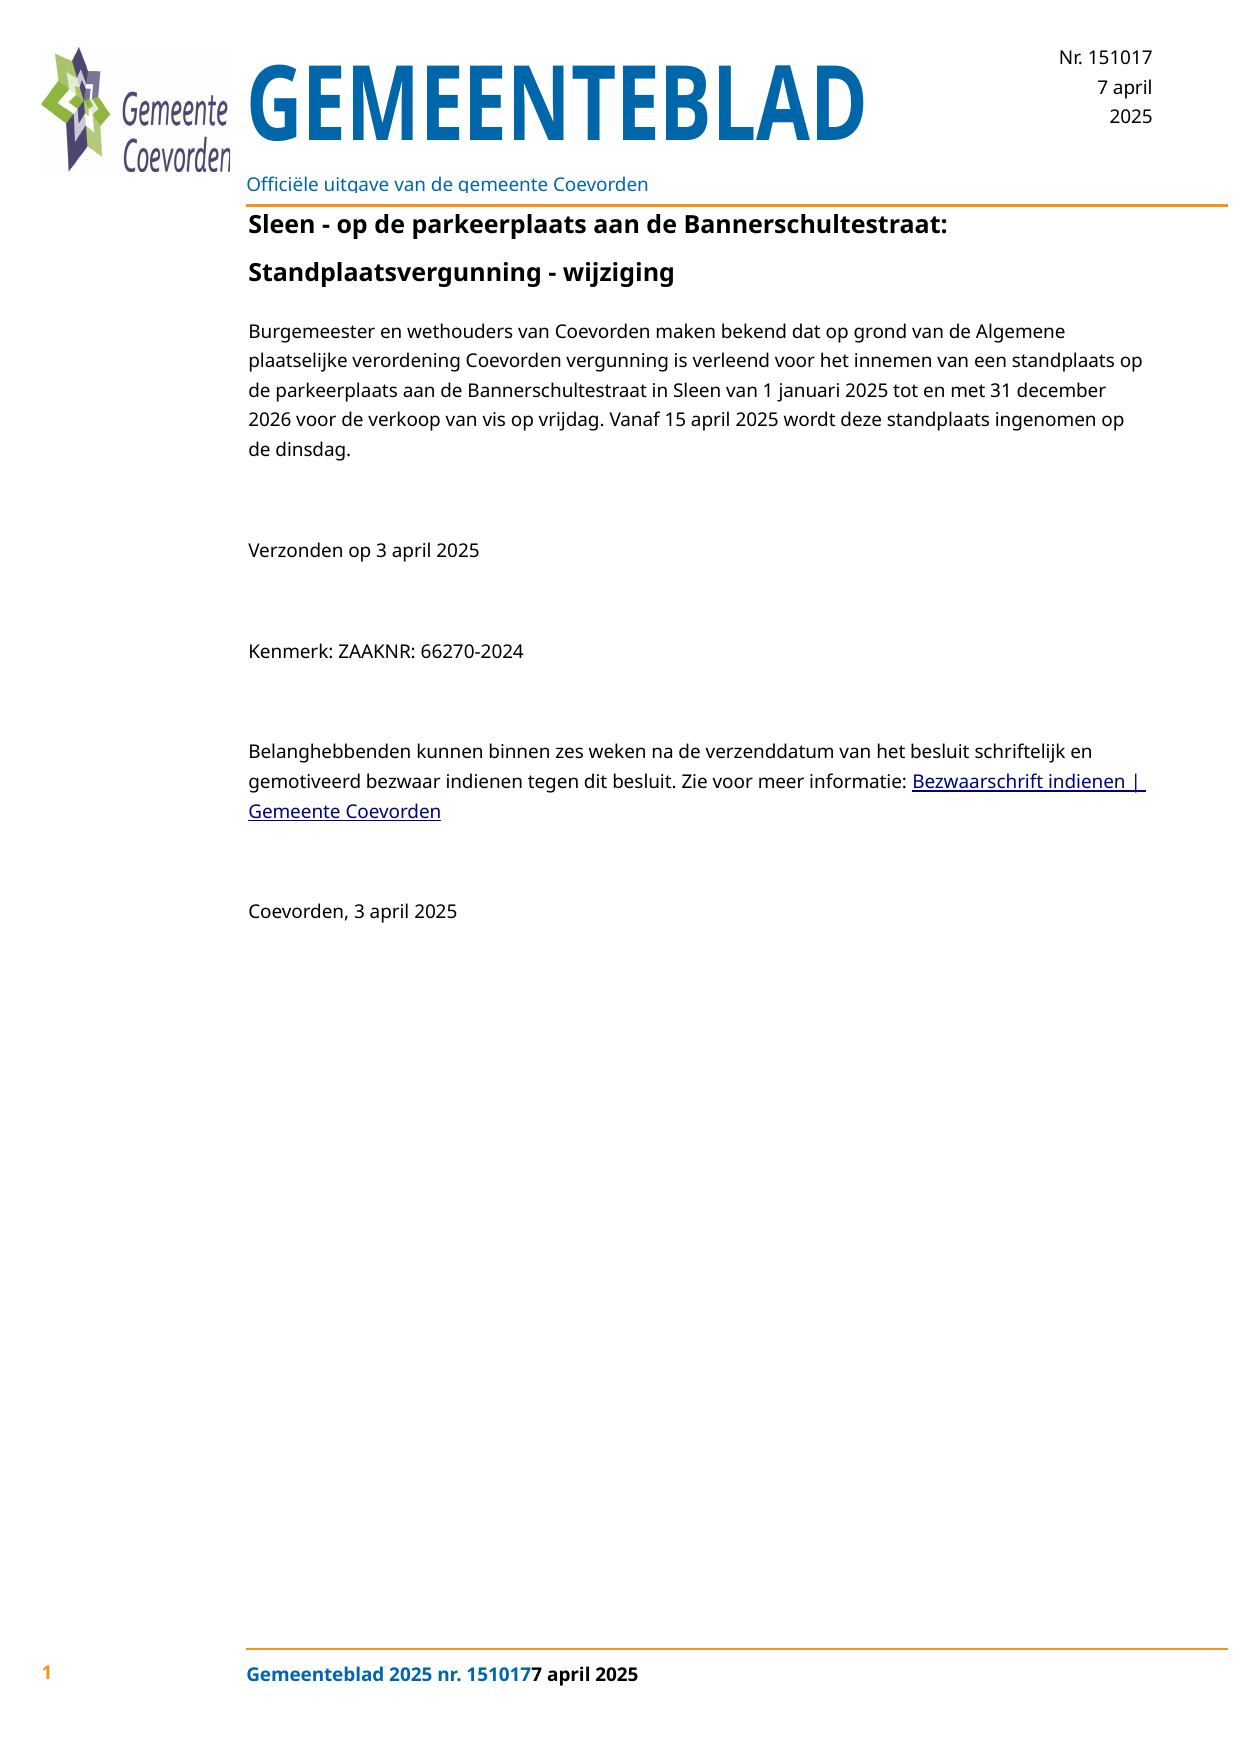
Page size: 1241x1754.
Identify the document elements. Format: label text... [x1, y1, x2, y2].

text Verzonden op 3 april 2025 [248, 537, 1152, 563]
text Sleen - op de parkeerplaats aan de Bannerschultestraat: Standplaatsvergunning - wijziging [248, 207, 1152, 288]
text Belanghebbenden kunnen binnen zes weken na de verzenddatum van het besluit schriftelijk en gemotiveerd bezwaar indienen tegen dit besluit. Zie voor meer informatie: Bezwaarschrift indienen | Gemeente Coevorden [248, 739, 1152, 824]
text Coevorden, 3 april 2025 [248, 899, 1152, 924]
text Kenmerk: ZAAKNR: 66270-2024 [248, 638, 1152, 664]
picture [41, 47, 231, 172]
text Burgemeester en wethouders van Coevorden maken bekend dat op grond van de Algemene plaatselijke verordening Coevorden vergunning is verleend voor het innemen van een standplaats op de parkeerplaats aan de Bannerschultestraat in Sleen van 1 januari 2025 tot en met 31 december 2026 voor de verkoop van vis op vrijdag. Vanaf 15 april 2025 wordt deze standplaats ingenomen op de dinsdag. [248, 318, 1152, 462]
